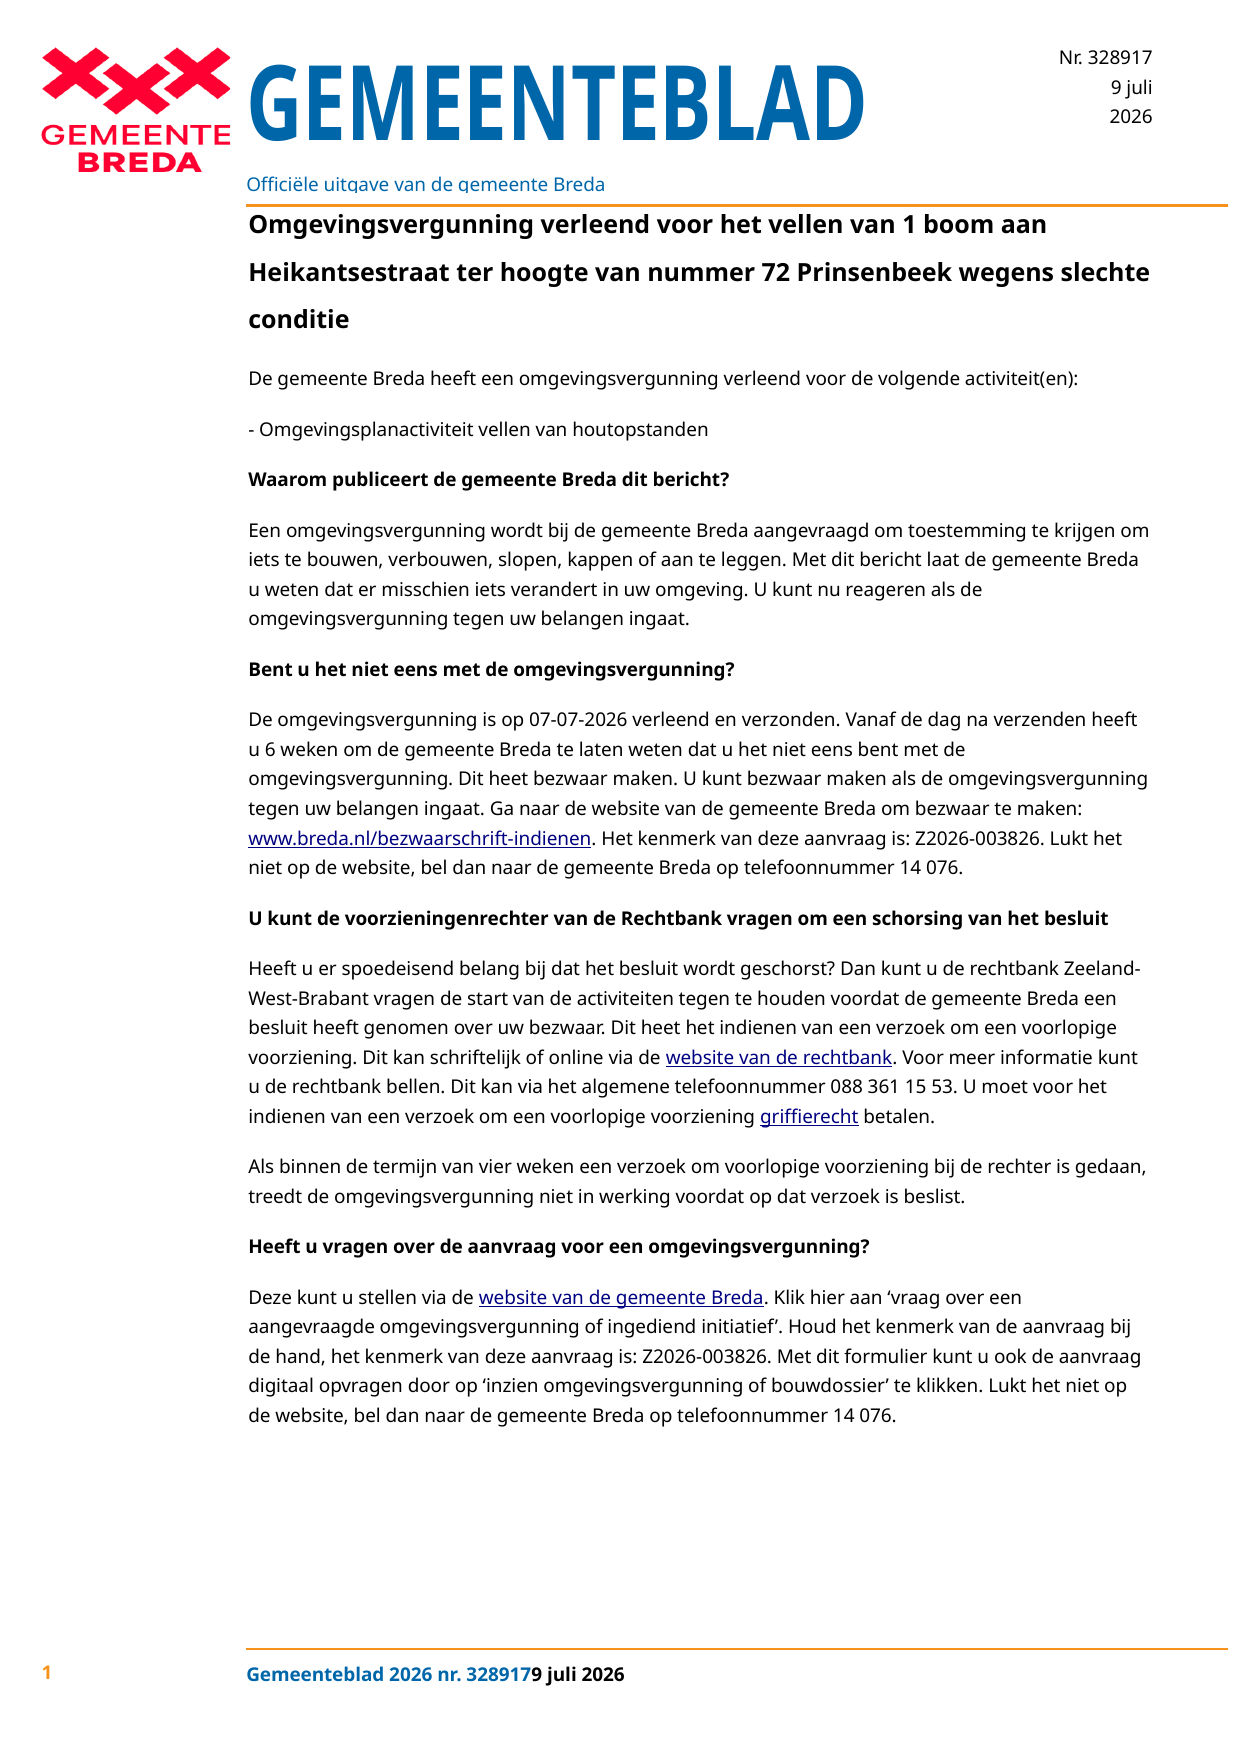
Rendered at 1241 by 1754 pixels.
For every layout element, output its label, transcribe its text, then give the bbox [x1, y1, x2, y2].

text De gemeente Breda heeft een omgevingsvergunning verleend voor de volgende activiteit(en): [248, 366, 1152, 391]
text Als binnen de termijn van vier weken een verzoek om voorlopige voorziening bij de rechter is gedaan, treedt de omgevingsvergunning niet in werking voordat op dat verzoek is beslist. [248, 1153, 1152, 1209]
text Een omgevingsvergunning wordt bij de gemeente Breda aangevraagd om toestemming te krijgen om iets te bouwen, verbouwen, slopen, kappen of aan te leggen. Met dit bericht laat de gemeente Breda u weten dat er misschien iets verandert in uw omgeving. U kunt nu reageren als de omgevingsvergunning tegen uw belangen ingaat. [248, 517, 1152, 631]
picture [41, 47, 231, 172]
text Bent u het niet eens met de omgevingsvergunning? [248, 656, 1152, 682]
text Omgevingsvergunning verleend voor het vellen van 1 boom aan Heikantsestraat ter hoogte van nummer 72 Prinsenbeek wegens slechte conditie [248, 207, 1152, 336]
text U kunt de voorzieningenrechter van de Rechtbank vragen om een schorsing van het besluit [248, 905, 1152, 930]
text De omgevingsvergunning is op 07-07-2026 verleend en verzonden. Vanaf de dag na verzenden heeft u 6 weken om de gemeente Breda te laten weten dat u het niet eens bent met de omgevingsvergunning. Dit heet bezwaar maken. U kunt bezwaar maken als de omgevingsvergunning tegen uw belangen ingaat. Ga naar de website van de gemeente Breda om bezwaar te maken: www.breda.nl/bezwaarschrift-indienen. Het kenmerk van deze aanvraag is: Z2026-003826. Lukt het niet op de website, bel dan naar de gemeente Breda op telefoonnummer 14 076. [248, 706, 1152, 880]
text - Omgevingsplanactiviteit vellen van houtopstanden [248, 416, 1152, 442]
text Heeft u er spoedeisend belang bij dat het besluit wordt geschorst? Dan kunt u de rechtbank Zeeland-West-Brabant vragen de start van de activiteiten tegen te houden voordat de gemeente Breda een besluit heeft genomen over uw bezwaar. Dit heet het indienen van een verzoek om een voorlopige voorziening. Dit kan schriftelijk of online via de website van de rechtbank. Voor meer informatie kunt u de rechtbank bellen. Dit kan via het algemene telefoonnummer 088 361 15 53. U moet voor het indienen van een verzoek om een voorlopige voorziening griffierecht betalen. [248, 955, 1152, 1129]
text Waarom publiceert de gemeente Breda dit bericht? [248, 466, 1152, 492]
text Heeft u vragen over de aanvraag voor een omgevingsvergunning? [248, 1233, 1152, 1259]
text Deze kunt u stellen via de website van de gemeente Breda. Klik hier aan ‘vraag over een aangevraagde omgevingsvergunning of ingediend initiatief’. Houd het kenmerk van de aanvraag bij de hand, het kenmerk van deze aanvraag is: Z2026-003826. Met dit formulier kunt u ook de aanvraag digitaal opvragen door op ‘inzien omgevingsvergunning of bouwdossier’ te klikken. Lukt het niet op de website, bel dan naar de gemeente Breda op telefoonnummer 14 076. [248, 1284, 1152, 1428]
